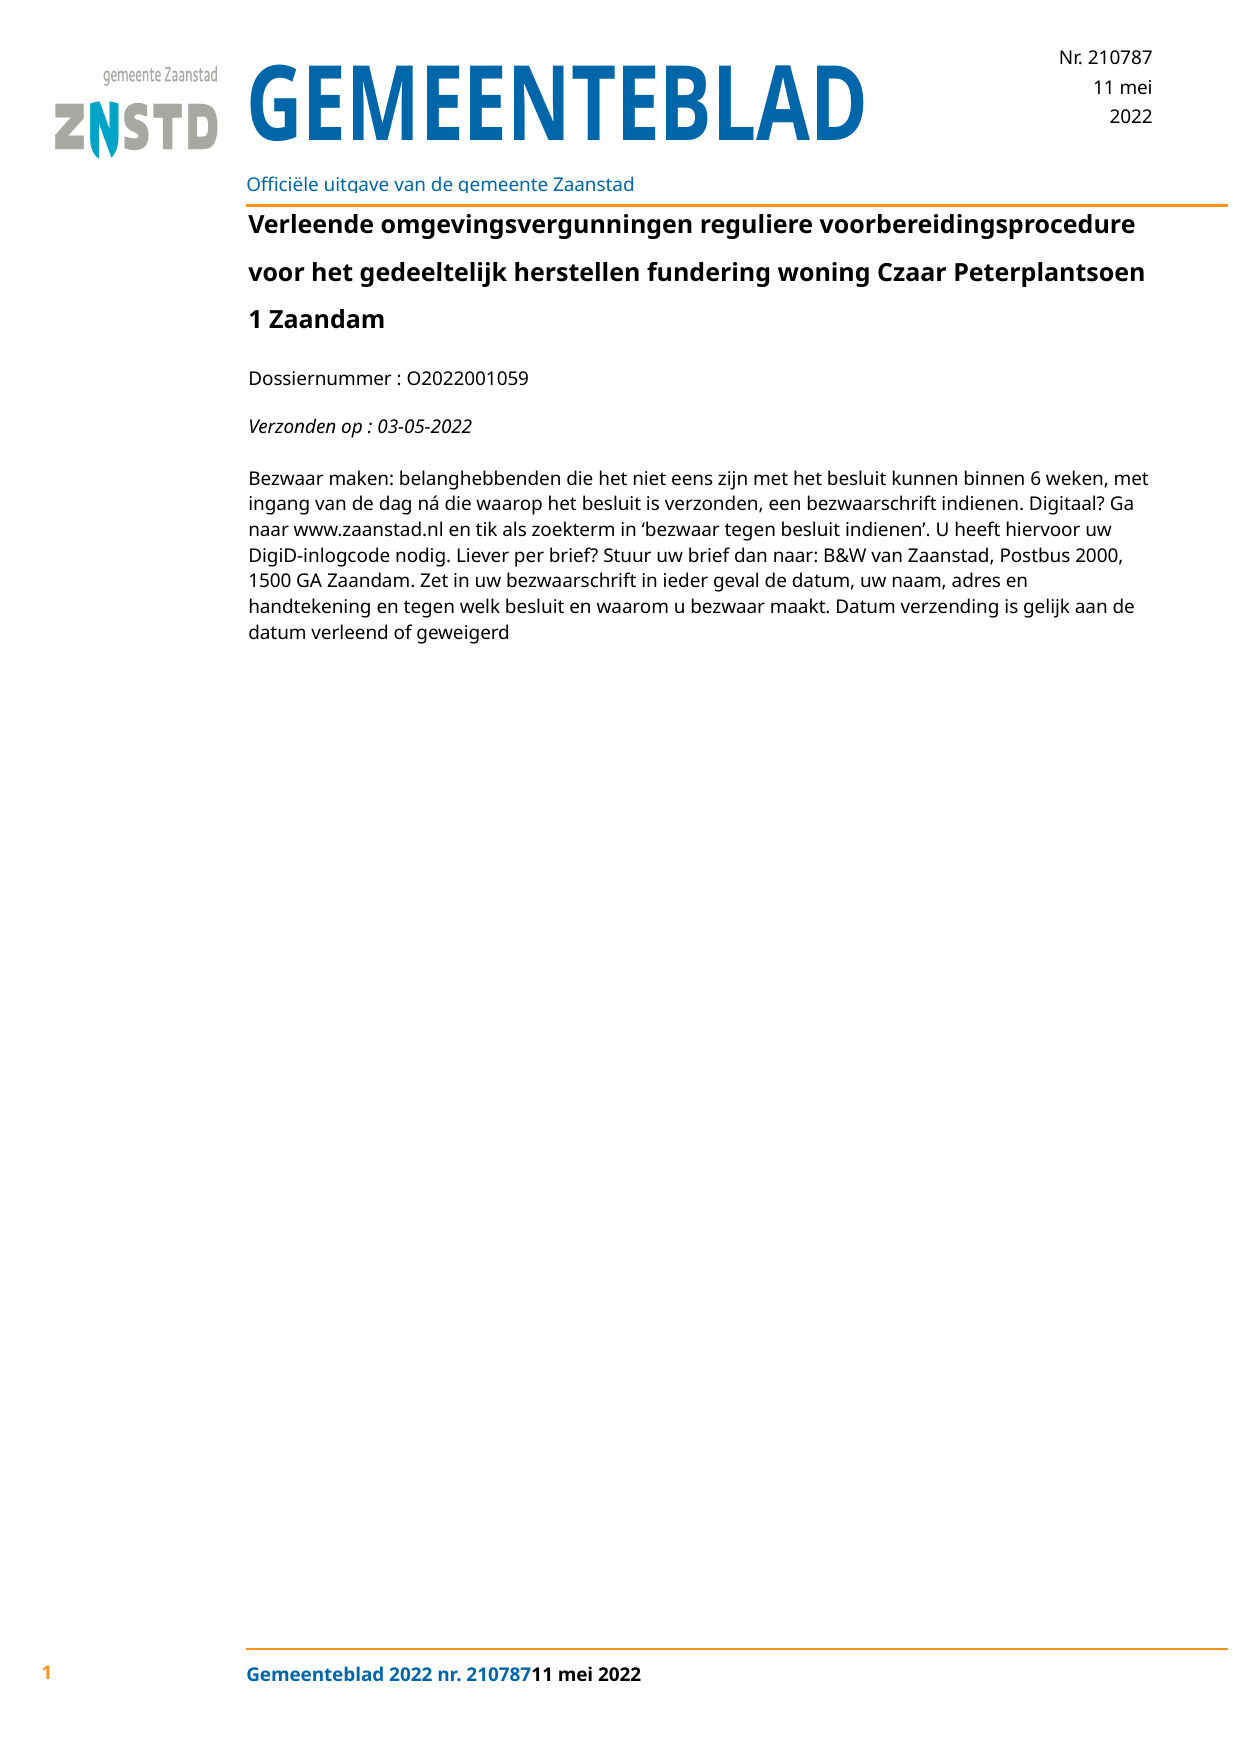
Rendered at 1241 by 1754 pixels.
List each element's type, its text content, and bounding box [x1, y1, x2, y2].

text Verleende omgevingsvergunningen reguliere voorbereidingsprocedure voor het gedeeltelijk herstellen fundering woning Czaar Peterplantsoen 1 Zaandam [248, 207, 1152, 336]
text Bezwaar maken: belanghebbenden die het niet eens zijn met het besluit kunnen binnen 6 weken, met ingang van de dag ná die waarop het besluit is verzonden, een bezwaarschrift indienen. Digitaal? Ga naar www.zaanstad.nl en tik als zoekterm in ‘bezwaar tegen besluit indienen’. U heeft hiervoor uw DigiD-inlogcode nodig. Liever per brief? Stuur uw brief dan naar: B&W van Zaanstad, Postbus 2000, 1500 GA Zaandam. Zet in uw bezwaarschrift in ieder geval de datum, uw naam, adres en handtekening en tegen welk besluit en waarom u bezwaar maakt. Datum verzending is gelijk aan de datum verleend of geweigerd [248, 465, 1152, 645]
text Dossiernummer : O2022001059 [248, 366, 1152, 391]
text Verzonden op : 03-05-2022 [248, 413, 1152, 439]
picture [41, 47, 231, 172]
